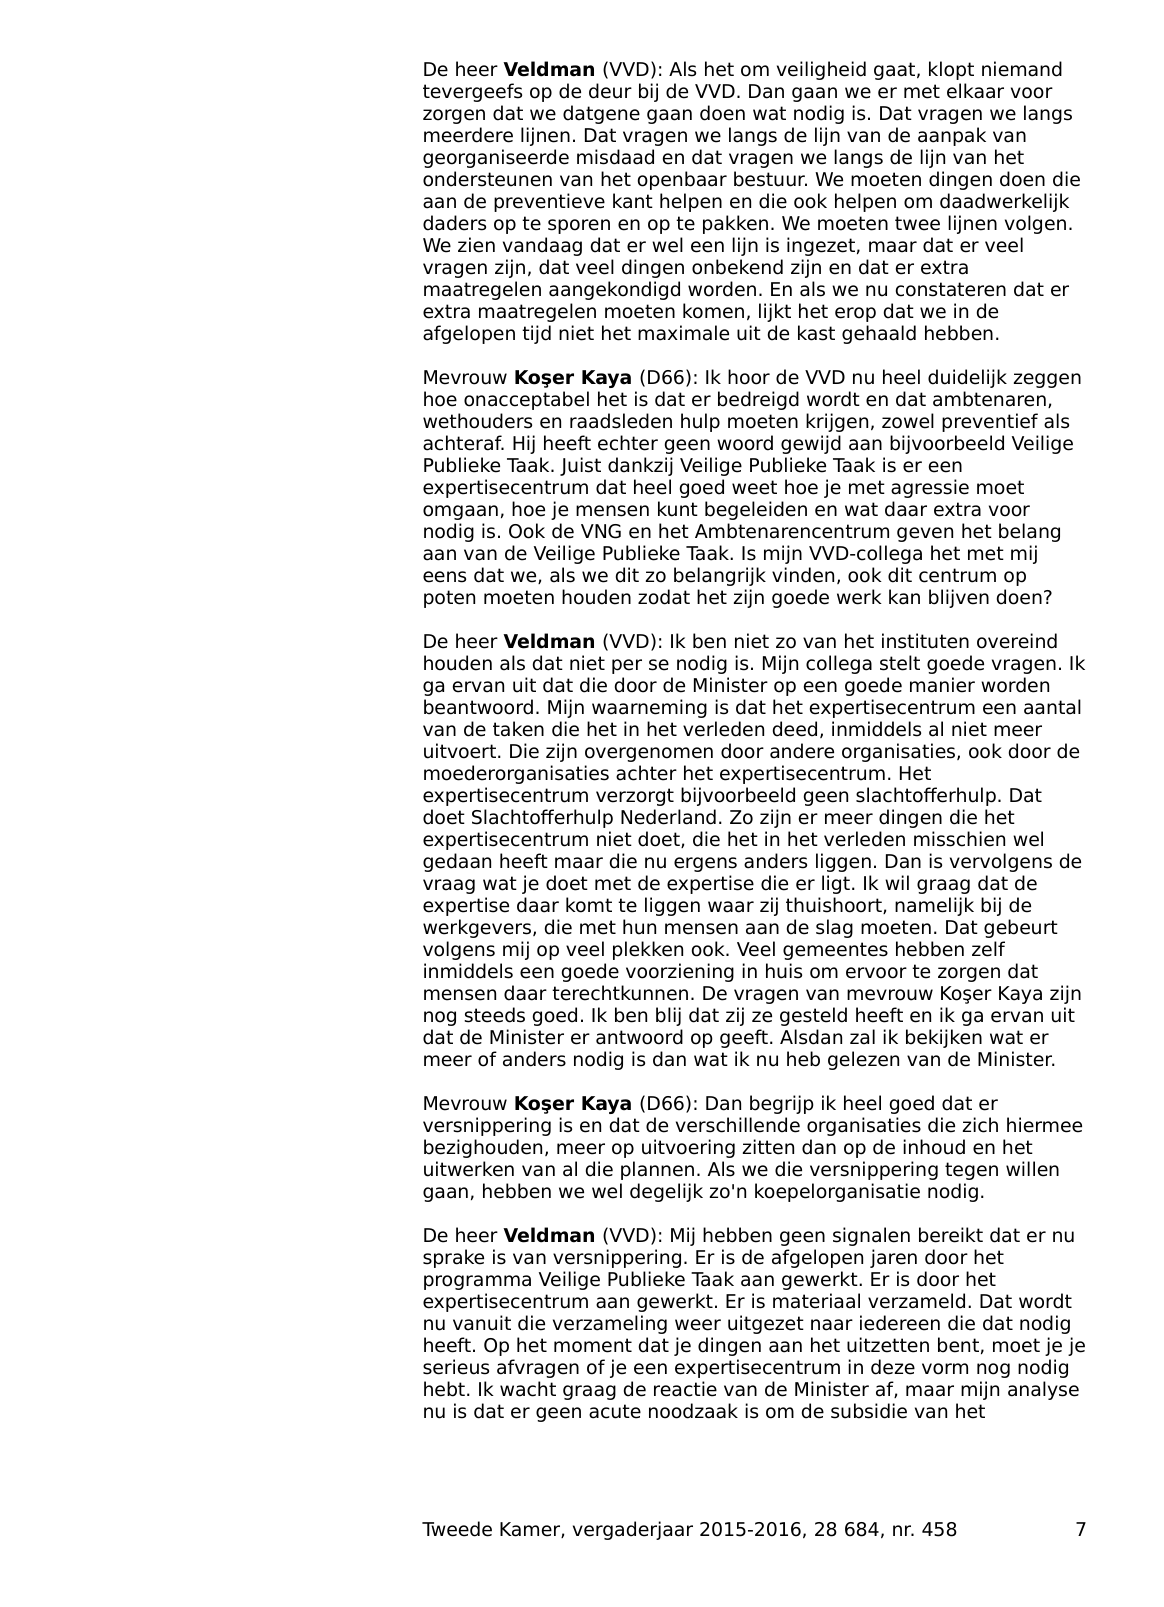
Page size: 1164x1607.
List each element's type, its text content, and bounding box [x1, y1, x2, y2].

text Mevrouw Koşer Kaya (D66): Ik hoor de VVD nu heel duidelijk zeggen hoe onacceptabel het is dat er bedreigd wordt en dat ambtenaren, wethouders en raadsleden hulp moeten krijgen, zowel preventief als achteraf. Hij heeft echter geen woord gewijd aan bijvoorbeeld Veilige Publieke Taak. Juist dankzij Veilige Publieke Taak is er een expertisecentrum dat heel goed weet hoe je met agressie moet omgaan, hoe je mensen kunt begeleiden en wat daar extra voor nodig is. Ook de VNG en het Ambtenarencentrum geven het belang aan van de Veilige Publieke Taak. Is mijn VVD-collega het met mij eens dat we, als we dit zo belangrijk vinden, ook dit centrum op poten moeten houden zodat het zijn goede werk kan blijven doen? [422, 367, 1087, 609]
text De heer Veldman (VVD): Ik ben niet zo van het instituten overeind houden als dat niet per se nodig is. Mijn collega stelt goede vragen. Ik ga ervan uit dat die door de Minister op een goede manier worden beantwoord. Mijn waarneming is dat het expertisecentrum een aantal van de taken die het in het verleden deed, inmiddels al niet meer uitvoert. Die zijn overgenomen door andere organisaties, ook door de moederorganisaties achter het expertisecentrum. Het expertisecentrum verzorgt bijvoorbeeld geen slachtofferhulp. Dat doet Slachtofferhulp Nederland. Zo zijn er meer dingen die het expertisecentrum niet doet, die het in het verleden misschien wel gedaan heeft maar die nu ergens anders liggen. Dan is vervolgens de vraag wat je doet met de expertise die er ligt. Ik wil graag dat de expertise daar komt te liggen waar zij thuishoort, namelijk bij de werkgevers, die met hun mensen aan de slag moeten. Dat gebeurt volgens mij op veel plekken ook. Veel gemeentes hebben zelf inmiddels een goede voorziening in huis om ervoor te zorgen dat mensen daar terechtkunnen. De vragen van mevrouw Koşer Kaya zijn nog steeds goed. Ik ben blij dat zij ze gesteld heeft en ik ga ervan uit dat de Minister er antwoord op geeft. Alsdan zal ik bekijken wat er meer of anders nodig is dan wat ik nu heb gelezen van de Minister. [422, 631, 1087, 1071]
text Mevrouw Koşer Kaya (D66): Dan begrijp ik heel goed dat er versnippering is en dat de verschillende organisaties die zich hiermee bezighouden, meer op uitvoering zitten dan op de inhoud en het uitwerken van al die plannen. Als we die versnippering tegen willen gaan, hebben we wel degelijk zo'n koepelorganisatie nodig. [422, 1093, 1087, 1203]
text De heer Veldman (VVD): Mij hebben geen signalen bereikt dat er nu sprake is van versnippering. Er is de afgelopen jaren door het programma Veilige Publieke Taak aan gewerkt. Er is door het expertisecentrum aan gewerkt. Er is materiaal verzameld. Dat wordt nu vanuit die verzameling weer uitgezet naar iedereen die dat nodig heeft. Op het moment dat je dingen aan het uitzetten bent, moet je je serieus afvragen of je een expertisecentrum in deze vorm nog nodig hebt. Ik wacht graag de reactie van de Minister af, maar mijn analyse nu is dat er geen acute noodzaak is om de subsidie van het [422, 1225, 1087, 1423]
text De heer Veldman (VVD): Als het om veiligheid gaat, klopt niemand tevergeefs op de deur bij de VVD. Dan gaan we er met elkaar voor zorgen dat we datgene gaan doen wat nodig is. Dat vragen we langs meerdere lijnen. Dat vragen we langs de lijn van de aanpak van georganiseerde misdaad en dat vragen we langs de lijn van het ondersteunen van het openbaar bestuur. We moeten dingen doen die aan de preventieve kant helpen en die ook helpen om daadwerkelijk daders op te sporen en op te pakken. We moeten twee lijnen volgen. We zien vandaag dat er wel een lijn is ingezet, maar dat er veel vragen zijn, dat veel dingen onbekend zijn en dat er extra maatregelen aangekondigd worden. En als we nu constateren dat er extra maatregelen moeten komen, lijkt het erop dat we in de afgelopen tijd niet het maximale uit de kast gehaald hebben. [422, 59, 1087, 345]
